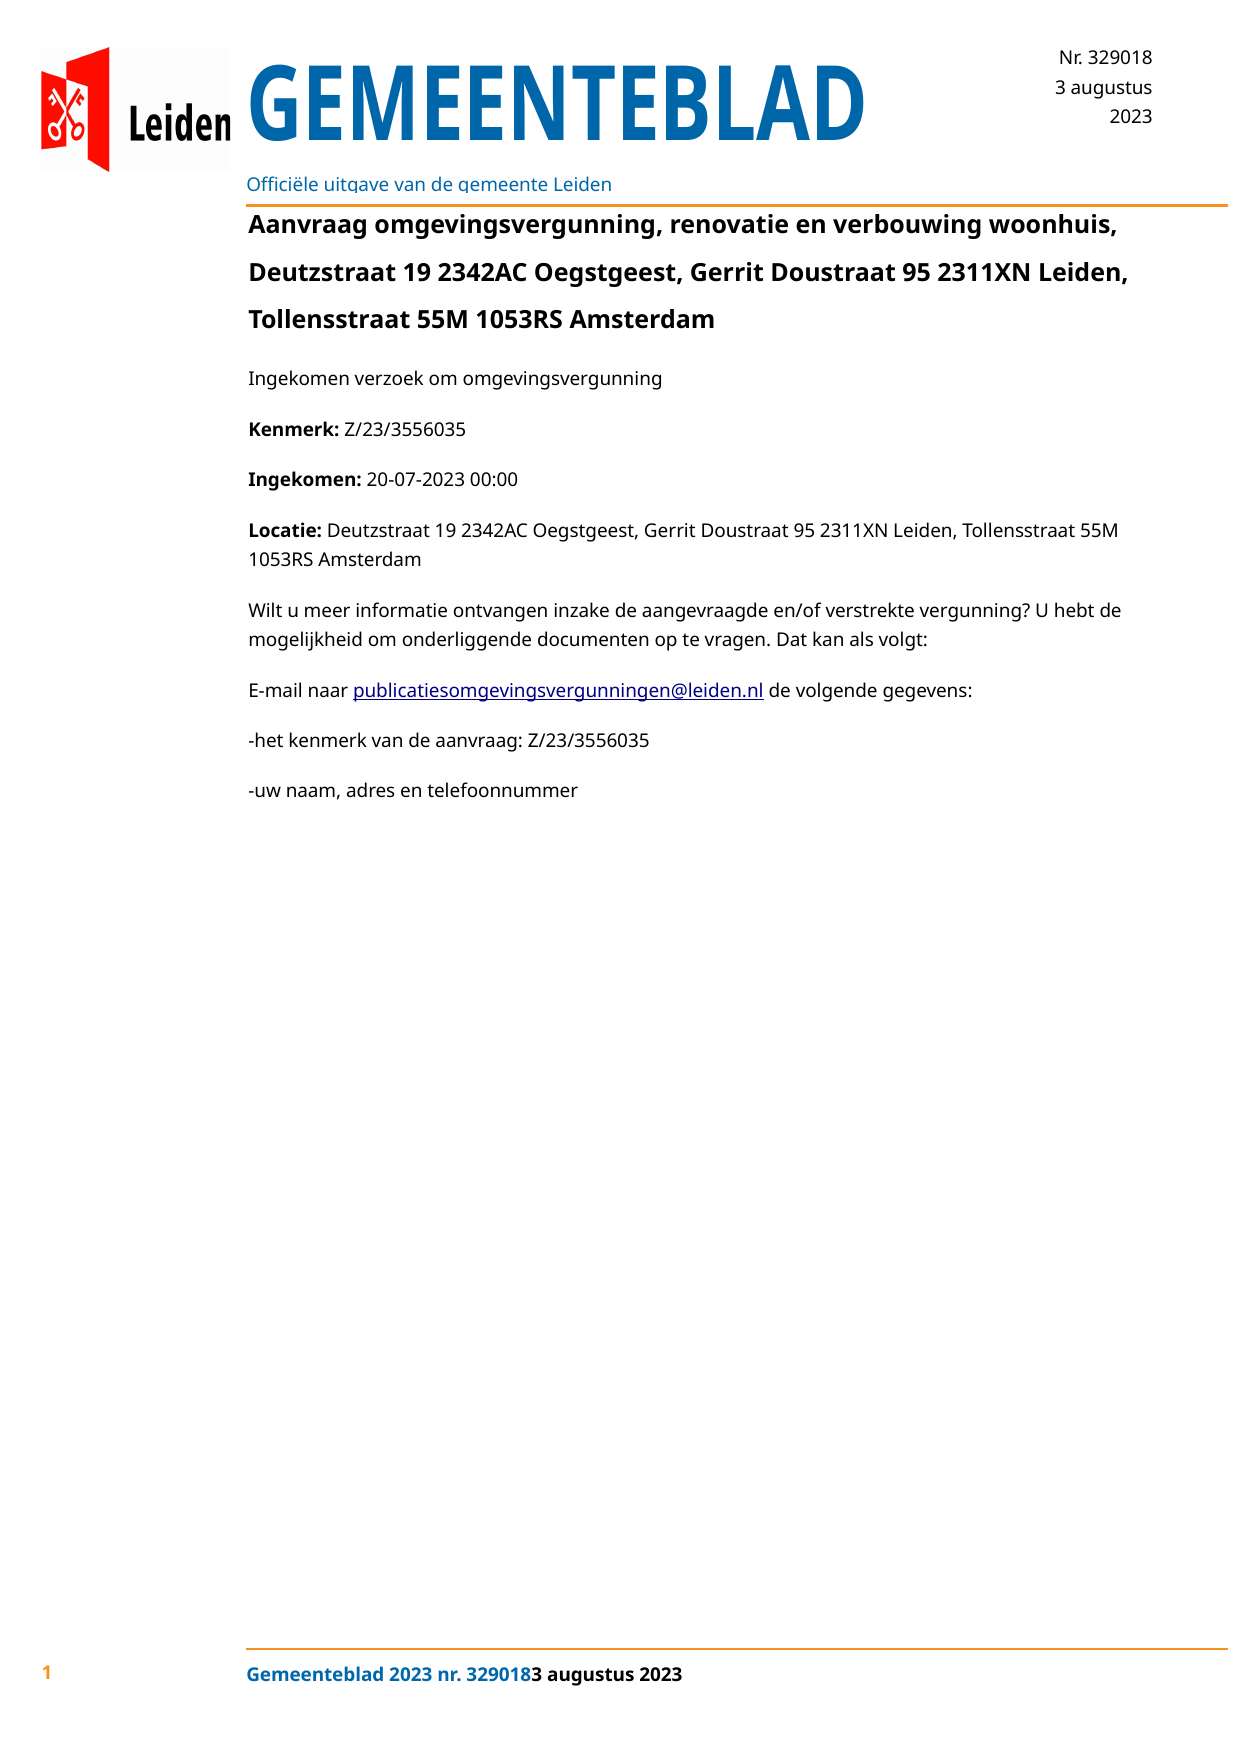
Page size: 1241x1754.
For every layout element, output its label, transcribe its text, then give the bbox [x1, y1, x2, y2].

text Aanvraag omgevingsvergunning, renovatie en verbouwing woonhuis, Deutzstraat 19 2342AC Oegstgeest, Gerrit Doustraat 95 2311XN Leiden, Tollensstraat 55M 1053RS Amsterdam [248, 207, 1152, 336]
text Kenmerk: Z/23/3556035 [248, 416, 1152, 442]
text Ingekomen verzoek om omgevingsvergunning [248, 366, 1152, 391]
text Locatie: Deutzstraat 19 2342AC Oegstgeest, Gerrit Doustraat 95 2311XN Leiden, Tollensstraat 55M 1053RS Amsterdam [248, 517, 1152, 572]
text E-mail naar publicatiesomgevingsvergunningen@leiden.nl de volgende gegevens: [248, 677, 1152, 702]
text Wilt u meer informatie ontvangen inzake de aangevraagde en/of verstrekte vergunning? U hebt de mogelijkheid om onderliggende documenten op te vragen. Dat kan als volgt: [248, 597, 1152, 652]
picture [41, 47, 231, 172]
text Ingekomen: 20-07-2023 00:00 [248, 466, 1152, 492]
text -uw naam, adres en telefoonnummer [248, 778, 1152, 803]
text -het kenmerk van de aanvraag: Z/23/3556035 [248, 727, 1152, 753]
